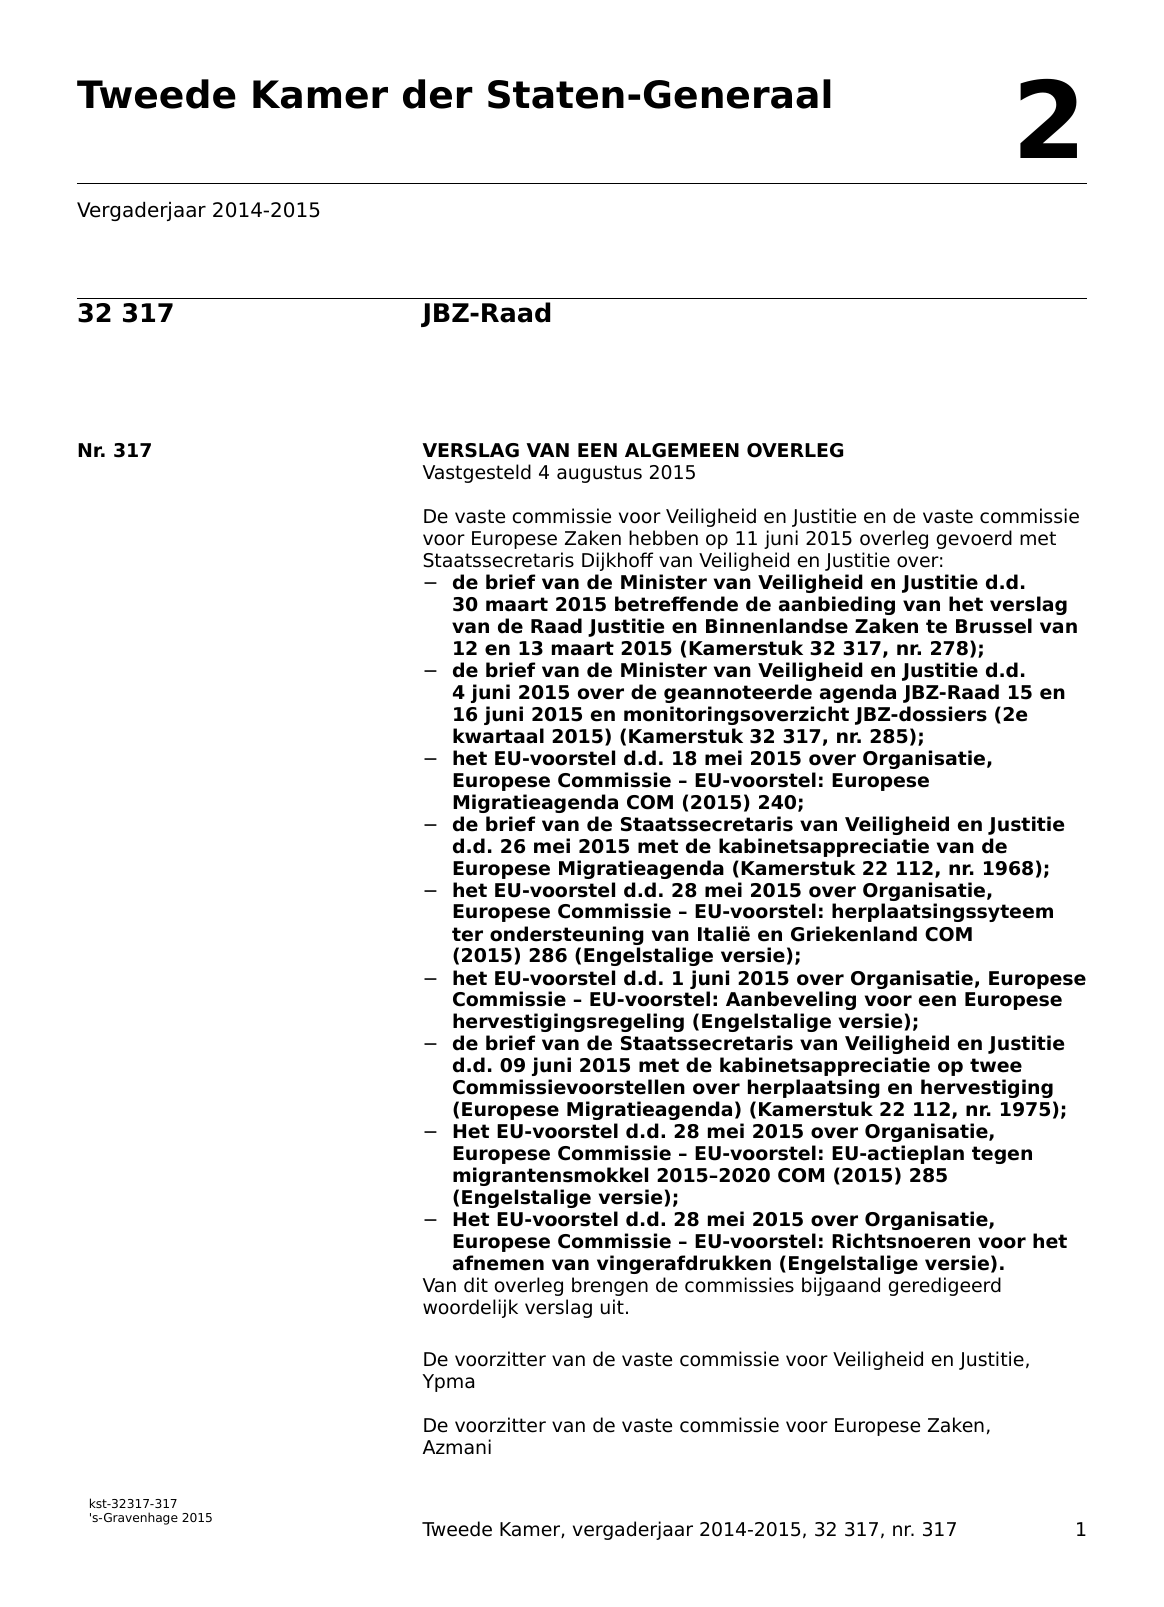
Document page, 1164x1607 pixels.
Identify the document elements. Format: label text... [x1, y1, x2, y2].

table_header Tweede Kamer der Staten-Generaal [77, 59, 886, 183]
subtitle 32 317 JBZ-Raad [77, 299, 1087, 329]
text − het EU-voorstel d.d. 28 mei 2015 over Organisatie, Europese Commissie – EU-voorstel: herplaatsingssyteem ter ondersteuning van Italië en Griekenland COM (2015) 286 (Engelstalige versie); [422, 879, 1087, 967]
text De voorzitter van de vaste commissie voor Europese Zaken, Azmani [422, 1415, 1087, 1459]
text kst-32317-317 [88, 1497, 323, 1511]
text − het EU-voorstel d.d. 1 juni 2015 over Organisatie, Europese Commissie – EU-voorstel: Aanbeveling voor een Europese hervestigingsregeling (Engelstalige versie); [422, 967, 1087, 1033]
text − de brief van de Minister van Veiligheid en Justitie d.d. 30 maart 2015 betreffende de aanbieding van het verslag van de Raad Justitie en Binnenlandse Zaken te Brussel van 12 en 13 maart 2015 (Kamerstuk 32 317, nr. 278); [422, 572, 1087, 660]
text De voorzitter van de vaste commissie voor Veiligheid en Justitie, Ypma [422, 1349, 1087, 1393]
text − Het EU-voorstel d.d. 28 mei 2015 over Organisatie, Europese Commissie – EU-voorstel: EU-actieplan tegen migrantensmokkel 2015–2020 COM (2015) 285 (Engelstalige versie); [422, 1121, 1087, 1209]
text − de brief van de Staatssecretaris van Veiligheid en Justitie d.d. 09 juni 2015 met de kabinetsappreciatie op twee Commissievoorstellen over herplaatsing en hervestiging (Europese Migratieagenda) (Kamerstuk 22 112, nr. 1975); [422, 1033, 1087, 1121]
table_cell Vergaderjaar 2014-2015 [77, 184, 1087, 298]
text − Het EU-voorstel d.d. 28 mei 2015 over Organisatie, Europese Commissie – EU-voorstel: Richtsnoeren voor het afnemen van vingerafdrukken (Engelstalige versie). [422, 1209, 1087, 1275]
text − de brief van de Staatssecretaris van Veiligheid en Justitie d.d. 26 mei 2015 met de kabinetsappreciatie van de Europese Migratieagenda (Kamerstuk 22 112, nr. 1968); [422, 813, 1087, 879]
subtitle Nr. 317 VERSLAG VAN EEN ALGEMEEN OVERLEG [77, 440, 1087, 462]
text Van dit overleg brengen de commissies bijgaand geredigeerd woordelijk verslag uit. [422, 1275, 1087, 1319]
text − het EU-voorstel d.d. 18 mei 2015 over Organisatie, Europese Commissie – EU-voorstel: Europese Migratieagenda COM (2015) 240; [422, 748, 1087, 813]
table_header 2 [886, 59, 1087, 183]
text De vaste commissie voor Veiligheid en Justitie en de vaste commissie voor Europese Zaken hebben op 11 juni 2015 overleg gevoerd met Staatssecretaris Dijkhoff van Veiligheid en Justitie over: [422, 506, 1087, 572]
text 's-Gravenhage 2015 [88, 1511, 323, 1525]
text Vastgesteld 4 augustus 2015 [422, 462, 1087, 484]
text − de brief van de Minister van Veiligheid en Justitie d.d. 4 juni 2015 over de geannoteerde agenda JBZ-Raad 15 en 16 juni 2015 en monitoringsoverzicht JBZ-dossiers (2e kwartaal 2015) (Kamerstuk 32 317, nr. 285); [422, 660, 1087, 748]
